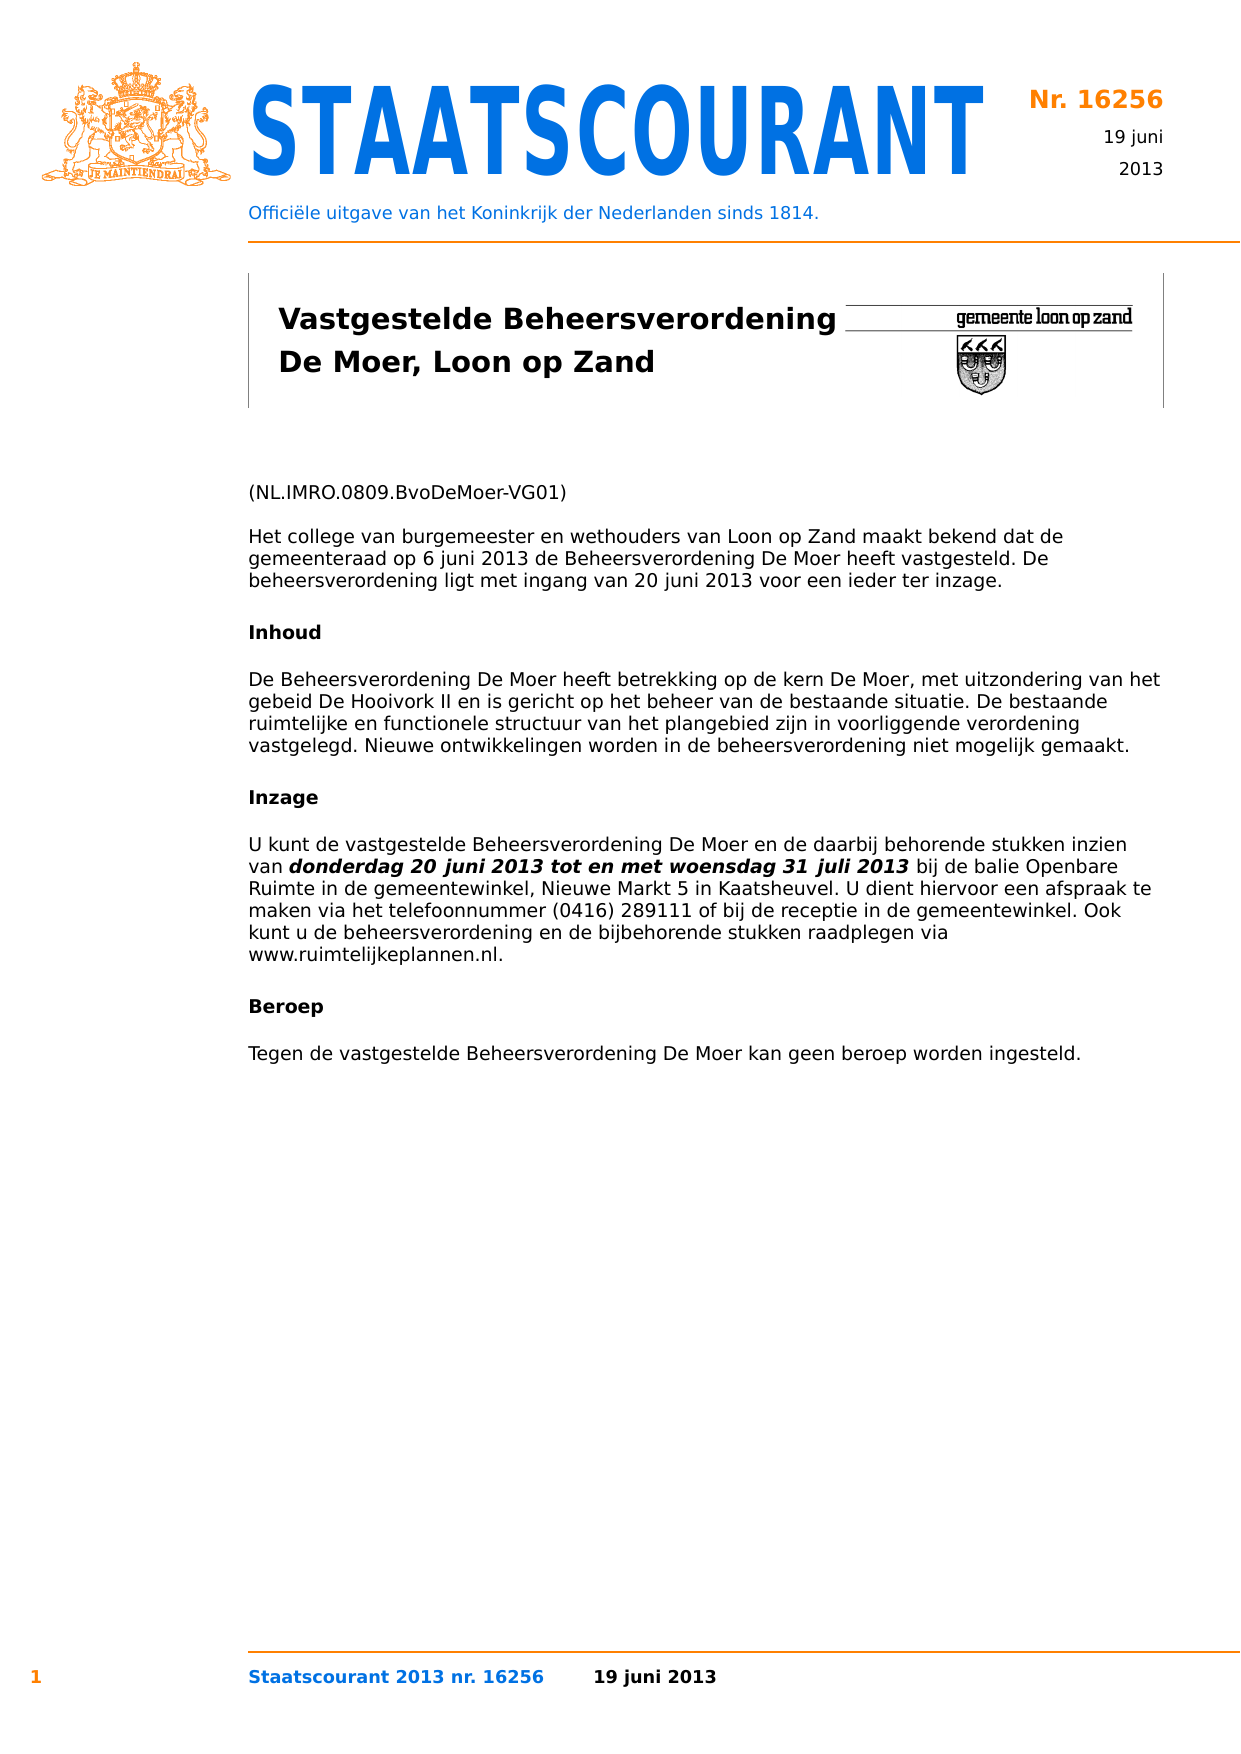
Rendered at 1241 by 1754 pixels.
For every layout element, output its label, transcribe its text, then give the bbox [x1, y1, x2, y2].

text Tegen de vastgestelde Beheersverordening De Moer kan geen beroep worden ingesteld. [248, 1043, 1163, 1065]
picture [844, 302, 1134, 397]
picture [41, 62, 231, 186]
table_cell Officiële uitgave van het Koninkrijk der Nederlanden sinds 1814. [248, 203, 1240, 241]
subtitle Beroep [248, 996, 1163, 1018]
text U kunt de vastgestelde Beheersverordening De Moer en de daarbij behorende stukken inzien van donderdag 20 juni 2013 tot en met woensdag 31 juli 2013 bij de balie Openbare Ruimte in de gemeentewinkel, Nieuwe Markt 5 in Kaatsheuvel. U dient hiervoor een afspraak te maken via het telefoonnummer (0416) 289111 of bij de receptie in de gemeentewinkel. Ook kunt u de beheersverordening en de bijbehorende stukken raadplegen via www.ruimtelijkeplannen.nl. [248, 834, 1163, 966]
subtitle Inzage [248, 787, 1163, 809]
table_cell 19 juni [998, 121, 1240, 153]
text Het college van burgemeester en wethouders van Loon op Zand maakt bekend dat de gemeenteraad op 6 juni 2013 de Beheersverordening De Moer heeft vastgesteld. De beheersverordening ligt met ingang van 20 juni 2013 voor een ieder ter inzage. [248, 526, 1163, 592]
text (NL.IMRO.0809.BvoDeMoer-VG01) [248, 482, 1163, 504]
table_cell 2013 [998, 153, 1240, 203]
subtitle Inhoud [248, 622, 1163, 644]
text De Beheersverordening De Moer heeft betrekking op de kern De Moer, met uitzondering van het gebeid De Hooivork II en is gericht op het beheer van de bestaande situatie. De bestaande ruimtelijke en functionele structuur van het plangebied zijn in voorliggende verordening vastgelegd. Nieuwe ontwikkelingen worden in de beheersverordening niet mogelijk gemaakt. [248, 669, 1163, 757]
table_header [25, 62, 248, 241]
subtitle Vastgestelde Beheersverordening De Moer, Loon op Zand [249, 273, 1163, 408]
table_header Nr. 16256 [998, 62, 1240, 121]
table_header STAATSCOURANT [248, 62, 998, 203]
